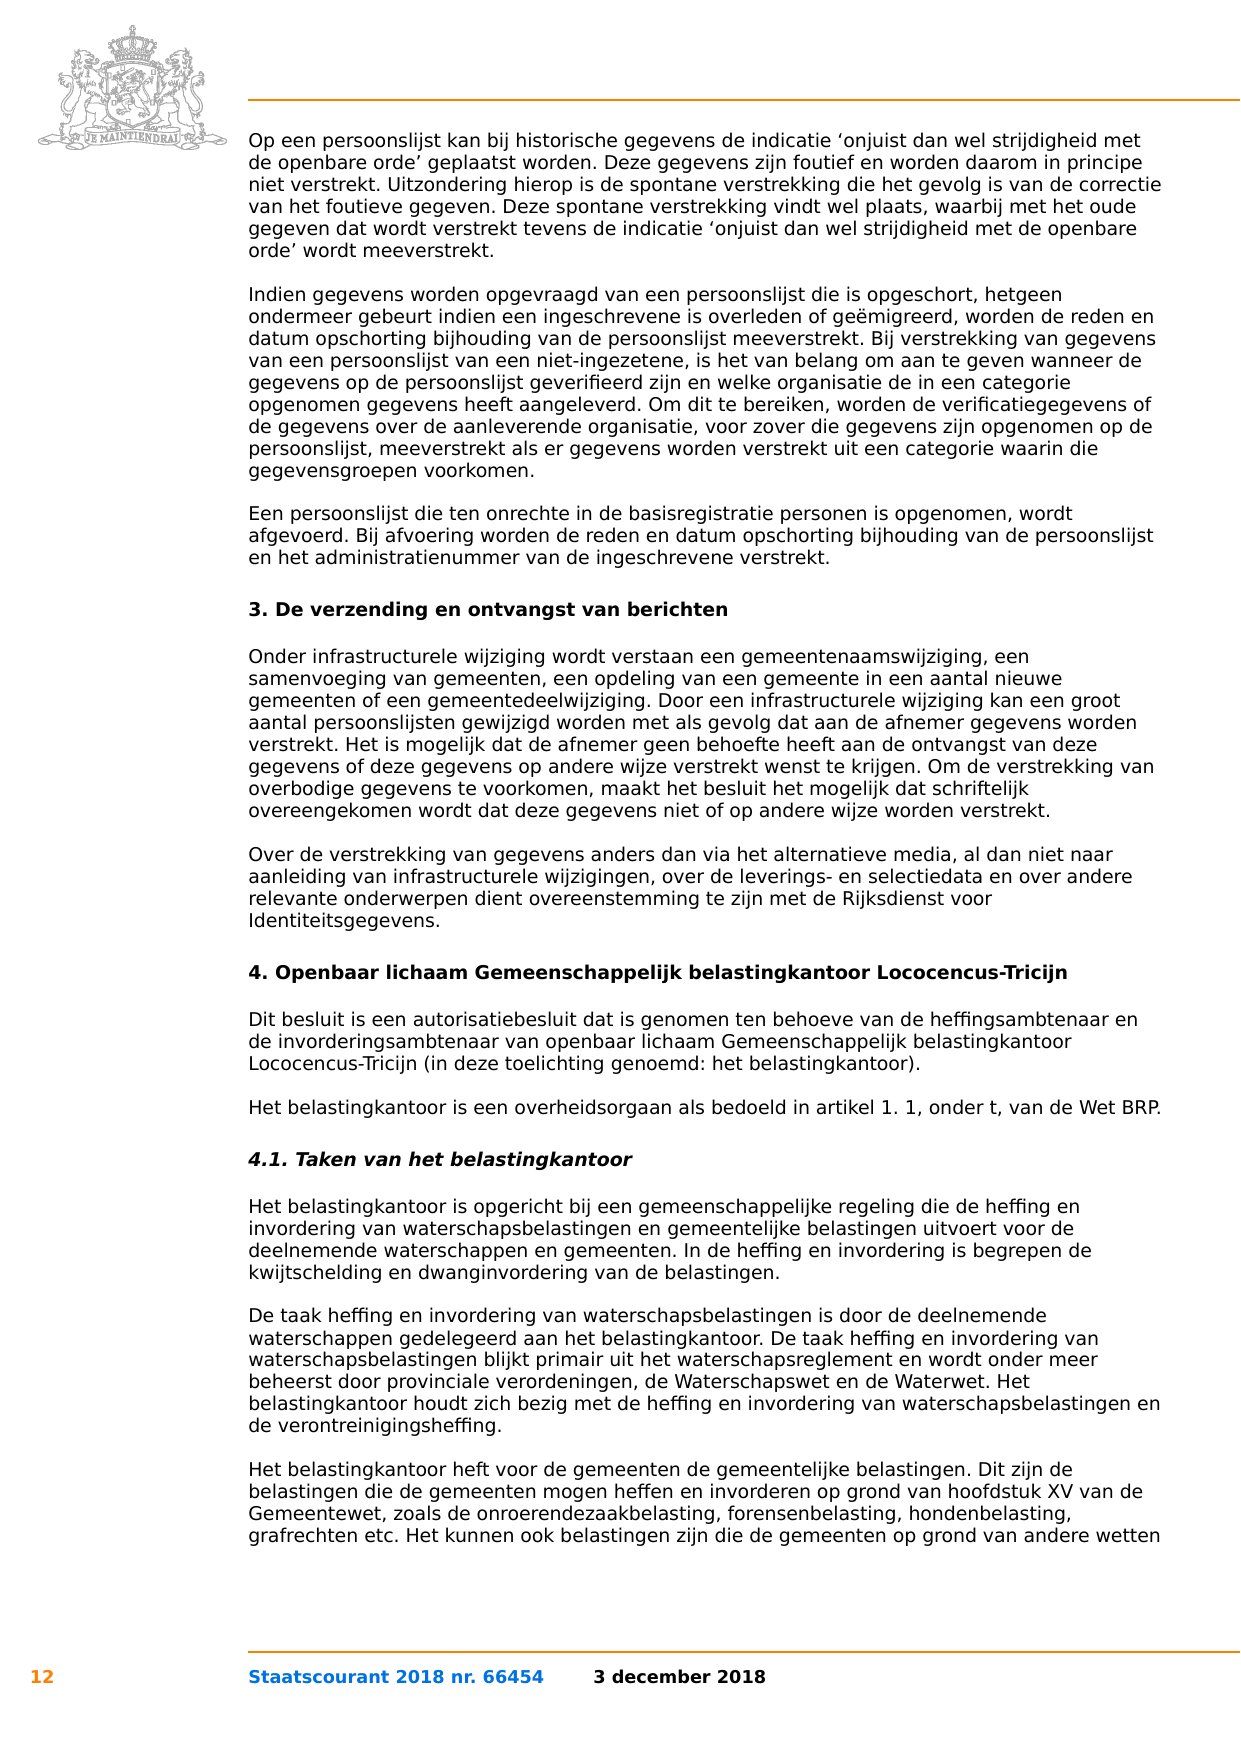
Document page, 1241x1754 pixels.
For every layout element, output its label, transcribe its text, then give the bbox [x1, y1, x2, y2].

text Onder infrastructurele wijziging wordt verstaan een gemeentenaamswijziging, een samenvoeging van gemeenten, een opdeling van een gemeente in een aantal nieuwe gemeenten of een gemeentedeelwijziging. Door een infrastructurele wijziging kan een groot aantal persoonslijsten gewijzigd worden met als gevolg dat aan de afnemer gegevens worden verstrekt. Het is mogelijk dat de afnemer geen behoefte heeft aan de ontvangst van deze gegevens of deze gegevens op andere wijze verstrekt wenst te krijgen. Om de verstrekking van overbodige gegevens te voorkomen, maakt het besluit het mogelijk dat schriftelijk overeengekomen wordt dat deze gegevens niet of op andere wijze worden verstrekt. [248, 646, 1163, 822]
picture [38, 25, 227, 150]
text Een persoonslijst die ten onrechte in de basisregistratie personen is opgenomen, wordt afgevoerd. Bij afvoering worden de reden en datum opschorting bijhouding van de persoonslijst en het administratienummer van de ingeschrevene verstrekt. [248, 503, 1163, 569]
text Op een persoonslijst kan bij historische gegevens de indicatie ‘onjuist dan wel strijdigheid met de openbare orde’ geplaatst worden. Deze gegevens zijn foutief en worden daarom in principe niet verstrekt. Uitzondering hierop is de spontane verstrekking die het gevolg is van de correctie van het foutieve gegeven. Deze spontane verstrekking vindt wel plaats, waarbij met het oude gegeven dat wordt verstrekt tevens de indicatie ‘onjuist dan wel strijdigheid met de openbare orde’ wordt meeverstrekt. [248, 130, 1163, 262]
text Het belastingkantoor heft voor de gemeenten de gemeentelijke belastingen. Dit zijn de belastingen die de gemeenten mogen heffen en invorderen op grond van hoofdstuk XV van de Gemeentewet, zoals de onroerendezaakbelasting, forensenbelasting, hondenbelasting, grafrechten etc. Het kunnen ook belastingen zijn die de gemeenten op grond van andere wetten [248, 1459, 1163, 1547]
text Het belastingkantoor is opgericht bij een gemeenschappelijke regeling die de heffing en invordering van waterschapsbelastingen en gemeentelijke belastingen uitvoert voor de deelnemende waterschappen en gemeenten. In de heffing en invordering is begrepen de kwijtschelding en dwanginvordering van de belastingen. [248, 1196, 1163, 1283]
subtitle 3. De verzending en ontvangst van berichten [248, 599, 1163, 621]
text Indien gegevens worden opgevraagd van een persoonslijst die is opgeschort, hetgeen ondermeer gebeurt indien een ingeschrevene is overleden of geëmigreerd, worden de reden en datum opschorting bijhouding van de persoonslijst meeverstrekt. Bij verstrekking van gegevens van een persoonslijst van een niet-ingezetene, is het van belang om aan te geven wanneer de gegevens op de persoonslijst geverifieerd zijn en welke organisatie de in een categorie opgenomen gegevens heeft aangeleverd. Om dit te bereiken, worden de verificatiegegevens of de gegevens over de aanleverende organisatie, voor zover die gegevens zijn opgenomen op de persoonslijst, meeverstrekt als er gegevens worden verstrekt uit een categorie waarin die gegevensgroepen voorkomen. [248, 284, 1163, 481]
text Dit besluit is een autorisatiebesluit dat is genomen ten behoeve van de heffingsambtenaar en de invorderingsambtenaar van openbaar lichaam Gemeenschappelijk belastingkantoor Lococencus-Tricijn (in deze toelichting genoemd: het belastingkantoor). [248, 1009, 1163, 1075]
text De taak heffing en invordering van waterschapsbelastingen is door de deelnemende waterschappen gedelegeerd aan het belastingkantoor. De taak heffing en invordering van waterschapsbelastingen blijkt primair uit het waterschapsreglement en wordt onder meer beheerst door provinciale verordeningen, de Waterschapswet en de Waterwet. Het belastingkantoor houdt zich bezig met de heffing en invordering van waterschapsbelastingen en de verontreinigingsheffing. [248, 1305, 1163, 1437]
subtitle 4.1. Taken van het belastingkantoor [248, 1149, 1163, 1171]
text Het belastingkantoor is een overheidsorgaan als bedoeld in artikel 1. 1, onder t, van de Wet BRP. [248, 1097, 1163, 1119]
text Over de verstrekking van gegevens anders dan via het alternatieve media, al dan niet naar aanleiding van infrastructurele wijzigingen, over de leverings- en selectiedata en over andere relevante onderwerpen dient overeenstemming te zijn met de Rijksdienst voor Identiteitsgegevens. [248, 844, 1163, 932]
subtitle 4. Openbaar lichaam Gemeenschappelijk belastingkantoor Lococencus-Tricijn [248, 962, 1163, 984]
